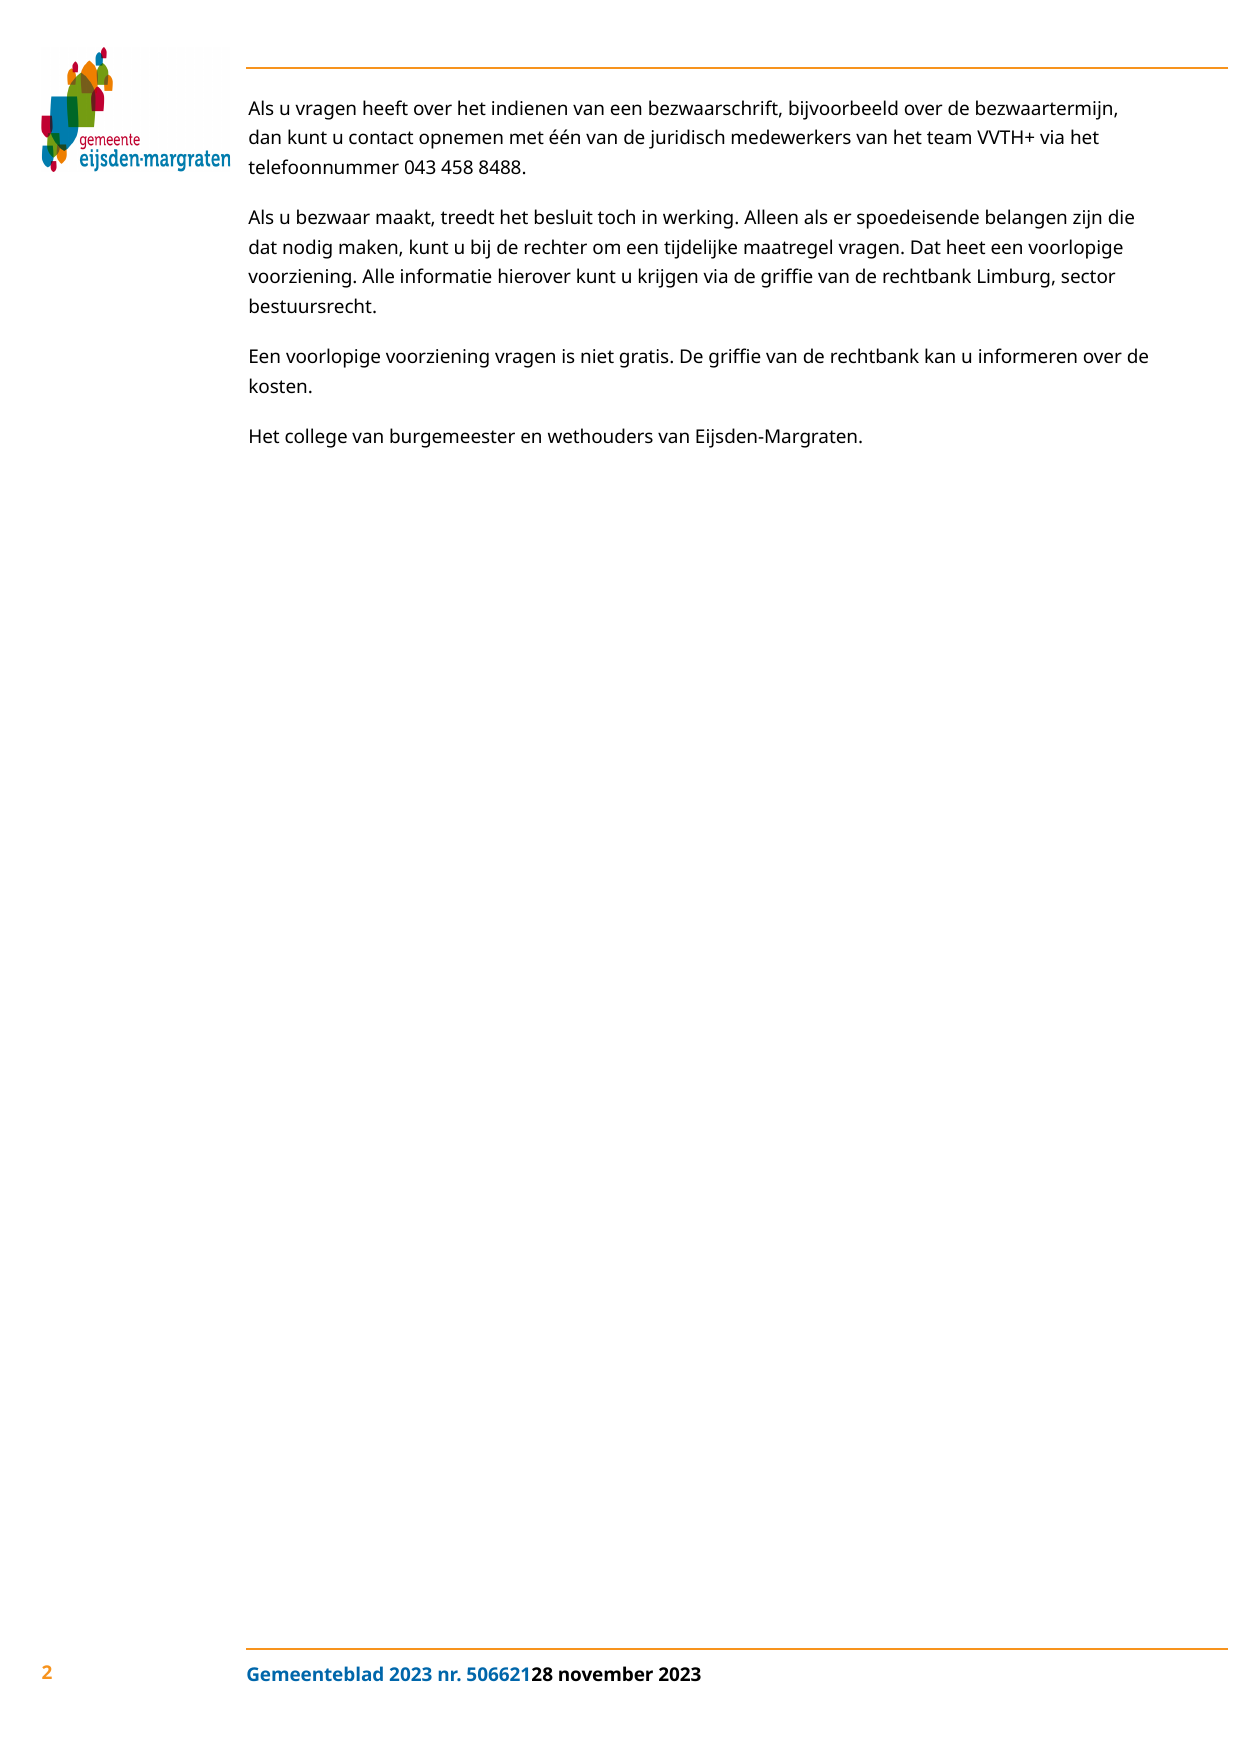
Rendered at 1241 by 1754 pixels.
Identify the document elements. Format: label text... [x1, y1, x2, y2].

text Als u bezwaar maakt, treedt het besluit toch in werking. Alleen als er spoedeisende belangen zijn die dat nodig maken, kunt u bij de rechter om een tijdelijke maatregel vragen. Dat heet een voorlopige voorziening. Alle informatie hierover kunt u krijgen via de griffie van de rechtbank Limburg, sector bestuursrecht. [248, 204, 1152, 319]
picture [41, 47, 231, 172]
text Een voorlopige voorziening vragen is niet gratis. De griffie van de rechtbank kan u informeren over de kosten. [248, 343, 1152, 399]
text Het college van burgemeester en wethouders van Eijsden-Margraten. [248, 423, 1152, 449]
text Als u vragen heeft over het indienen van een bezwaarschrift, bijvoorbeeld over de bezwaartermijn, dan kunt u contact opnemen met één van de juridisch medewerkers van het team VVTH+ via het telefoonnummer 043 458 8488. [248, 95, 1152, 180]
